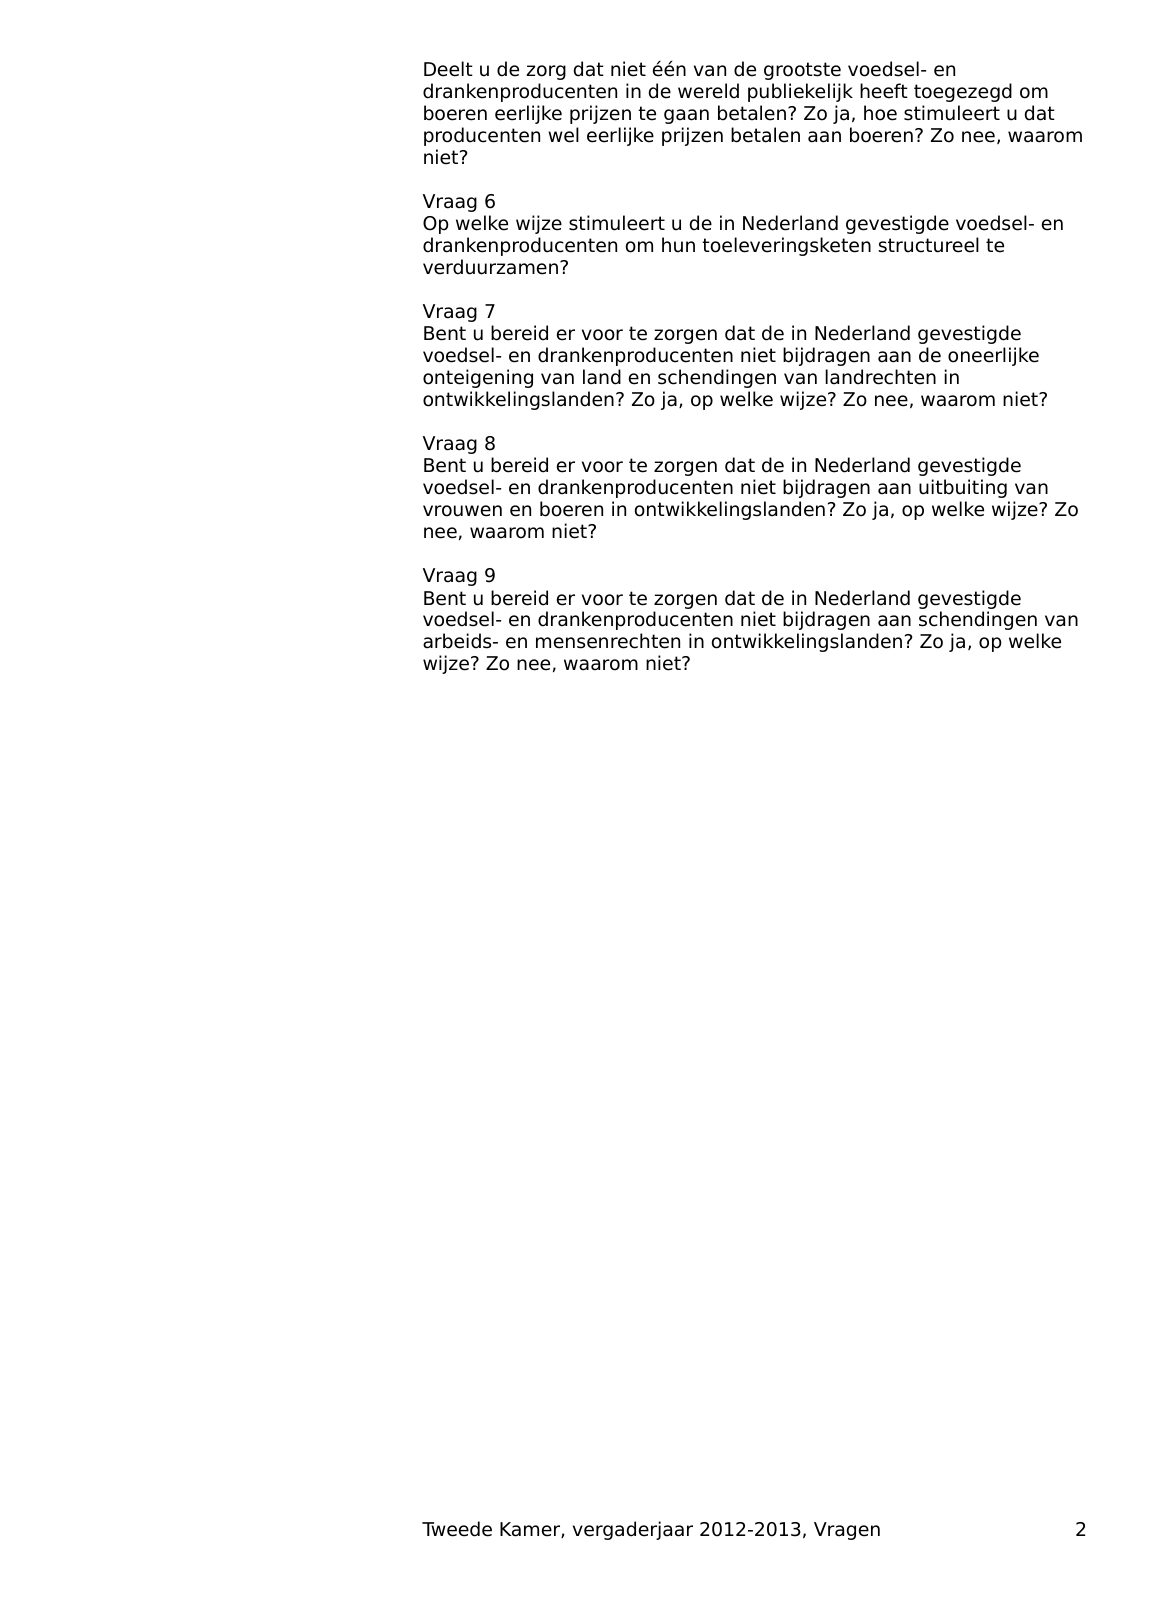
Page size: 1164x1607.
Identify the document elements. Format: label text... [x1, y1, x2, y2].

text Vraag 6 [422, 191, 1087, 213]
text Deelt u de zorg dat niet één van de grootste voedsel- en drankenproducenten in de wereld publiekelijk heeft toegezegd om boeren eerlijke prijzen te gaan betalen? Zo ja, hoe stimuleert u dat producenten wel eerlijke prijzen betalen aan boeren? Zo nee, waarom niet? [422, 59, 1087, 169]
text Bent u bereid er voor te zorgen dat de in Nederland gevestigde voedsel- en drankenproducenten niet bijdragen aan uitbuiting van vrouwen en boeren in ontwikkelingslanden? Zo ja, op welke wijze? Zo nee, waarom niet? [422, 455, 1087, 543]
text Vraag 8 [422, 433, 1087, 455]
text Bent u bereid er voor te zorgen dat de in Nederland gevestigde voedsel- en drankenproducenten niet bijdragen aan schendingen van arbeids- en mensenrechten in ontwikkelingslanden? Zo ja, op welke wijze? Zo nee, waarom niet? [422, 587, 1087, 675]
text Op welke wijze stimuleert u de in Nederland gevestigde voedsel- en drankenproducenten om hun toeleveringsketen structureel te verduurzamen? [422, 213, 1087, 279]
text Vraag 9 [422, 565, 1087, 587]
text Bent u bereid er voor te zorgen dat de in Nederland gevestigde voedsel- en drankenproducenten niet bijdragen aan de oneerlijke onteigening van land en schendingen van landrechten in ontwikkelingslanden? Zo ja, op welke wijze? Zo nee, waarom niet? [422, 323, 1087, 411]
text Vraag 7 [422, 301, 1087, 323]
